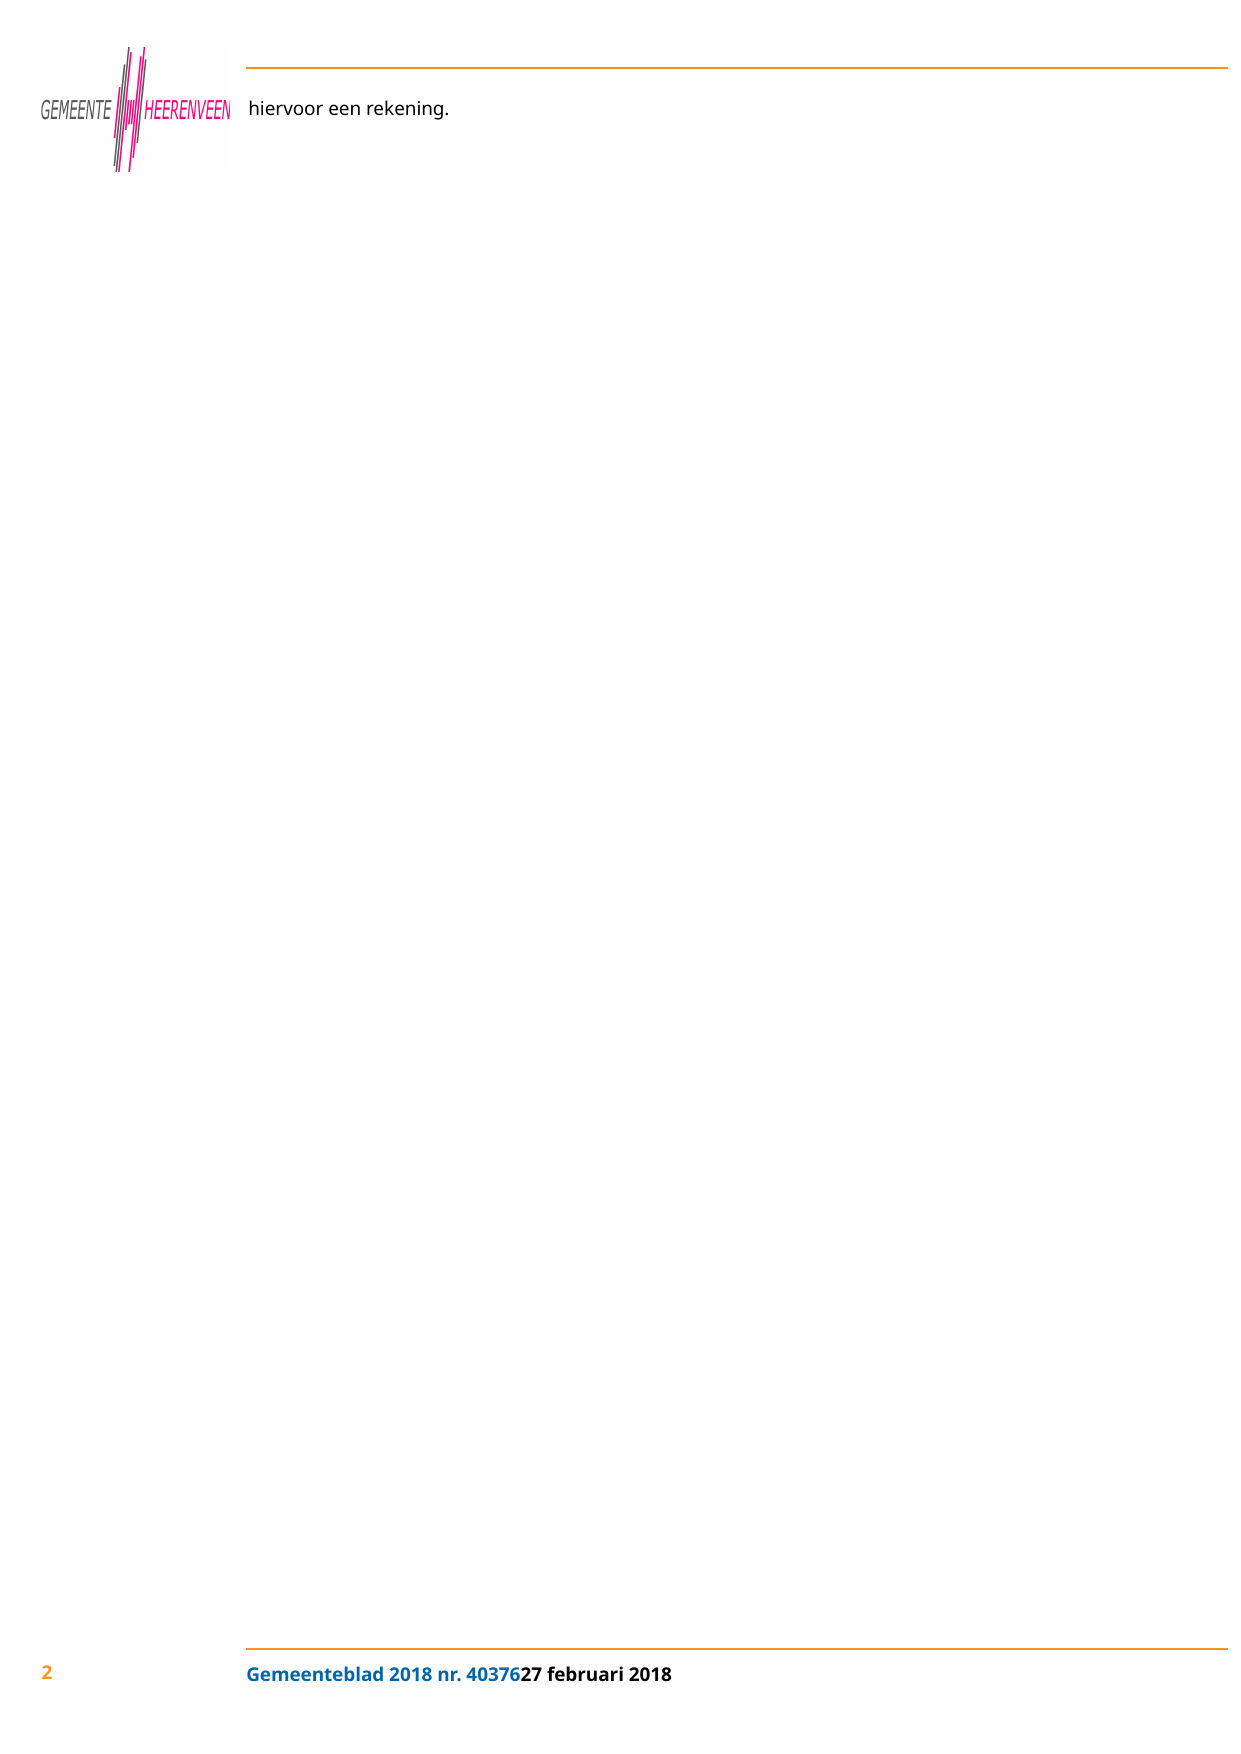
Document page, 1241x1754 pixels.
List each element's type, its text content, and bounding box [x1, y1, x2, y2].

picture [41, 47, 231, 172]
text hiervoor een rekening. [248, 95, 1152, 121]
